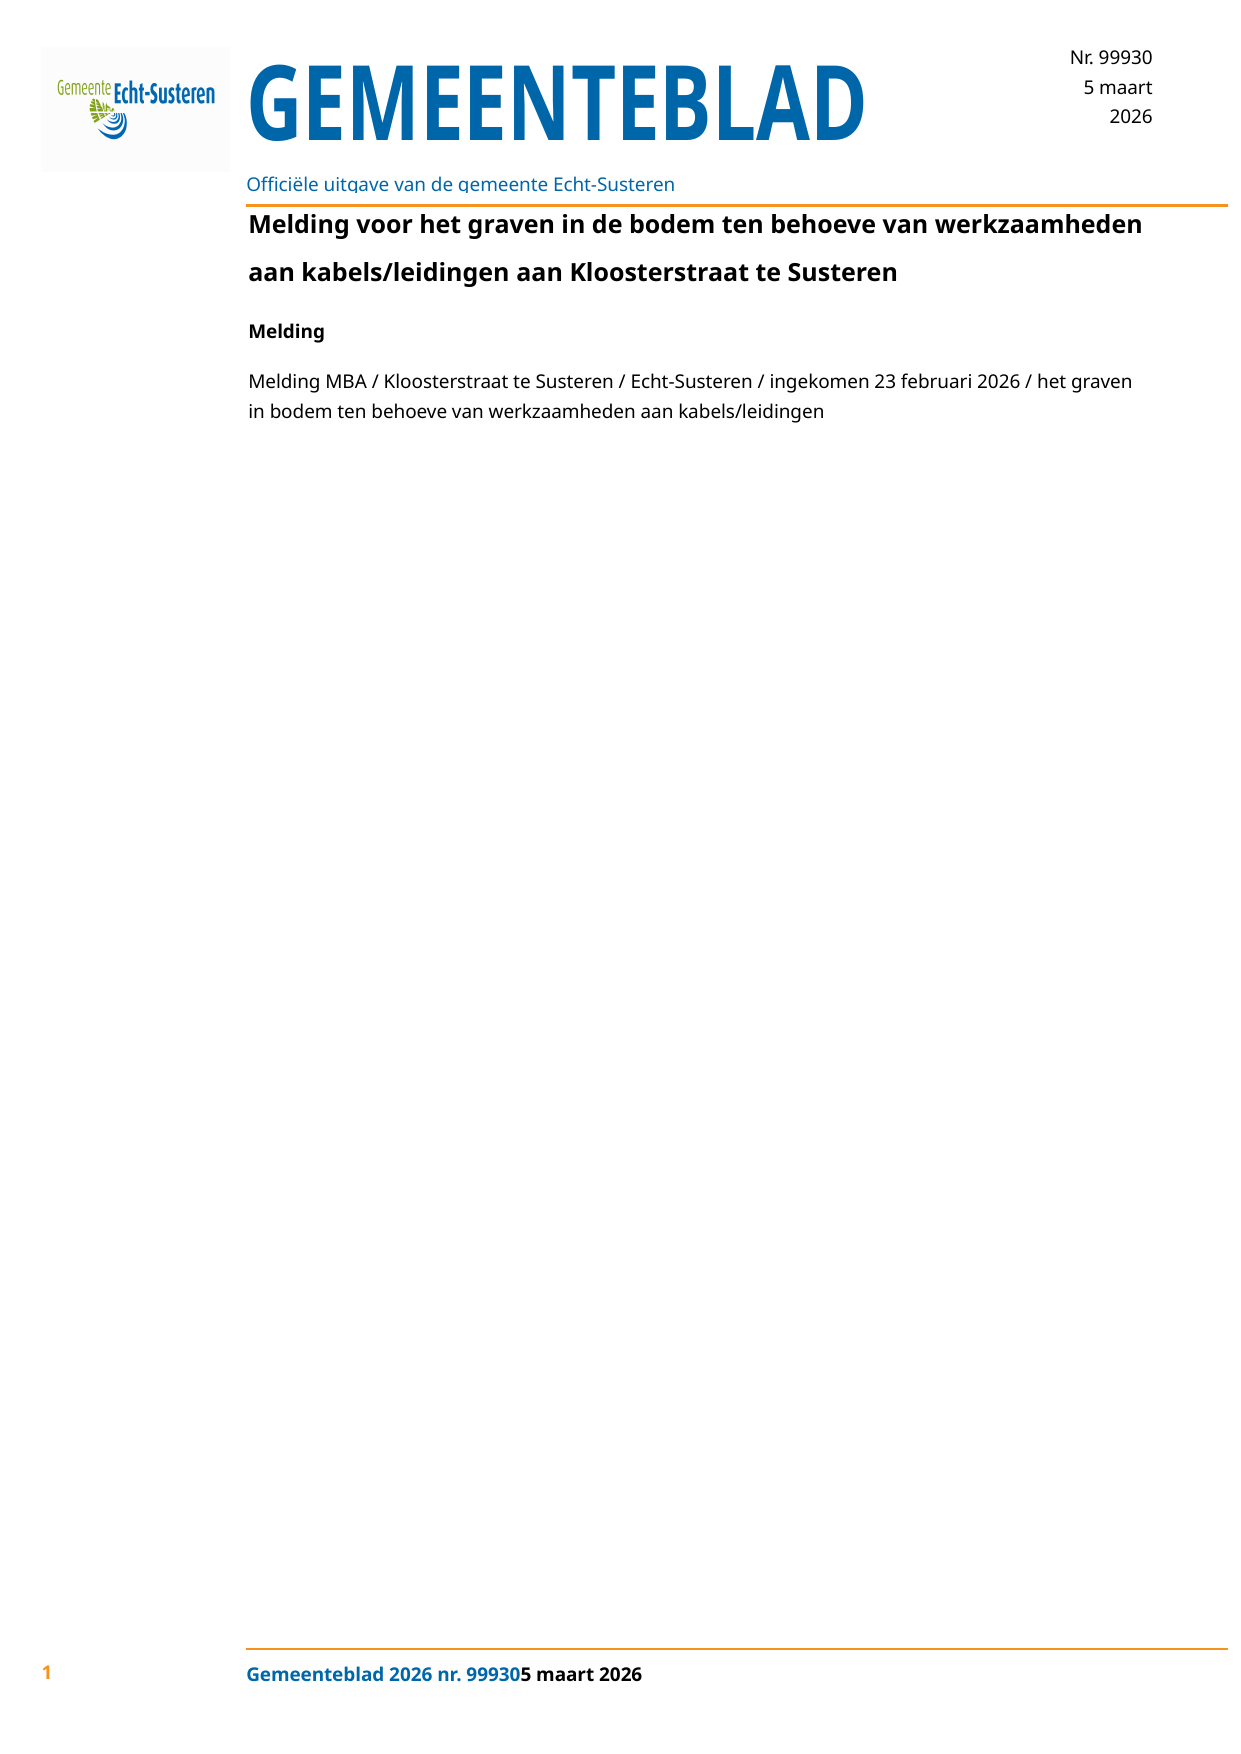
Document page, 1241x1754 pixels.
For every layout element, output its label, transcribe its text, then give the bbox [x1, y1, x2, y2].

text Melding voor het graven in de bodem ten behoeve van werkzaamheden aan kabels/leidingen aan Kloosterstraat te Susteren [248, 207, 1152, 288]
text Melding MBA / Kloosterstraat te Susteren / Echt-Susteren / ingekomen 23 februari 2026 / het graven in bodem ten behoeve van werkzaamheden aan kabels/leidingen [248, 368, 1152, 424]
picture [41, 47, 231, 172]
text Melding [248, 318, 1152, 344]
